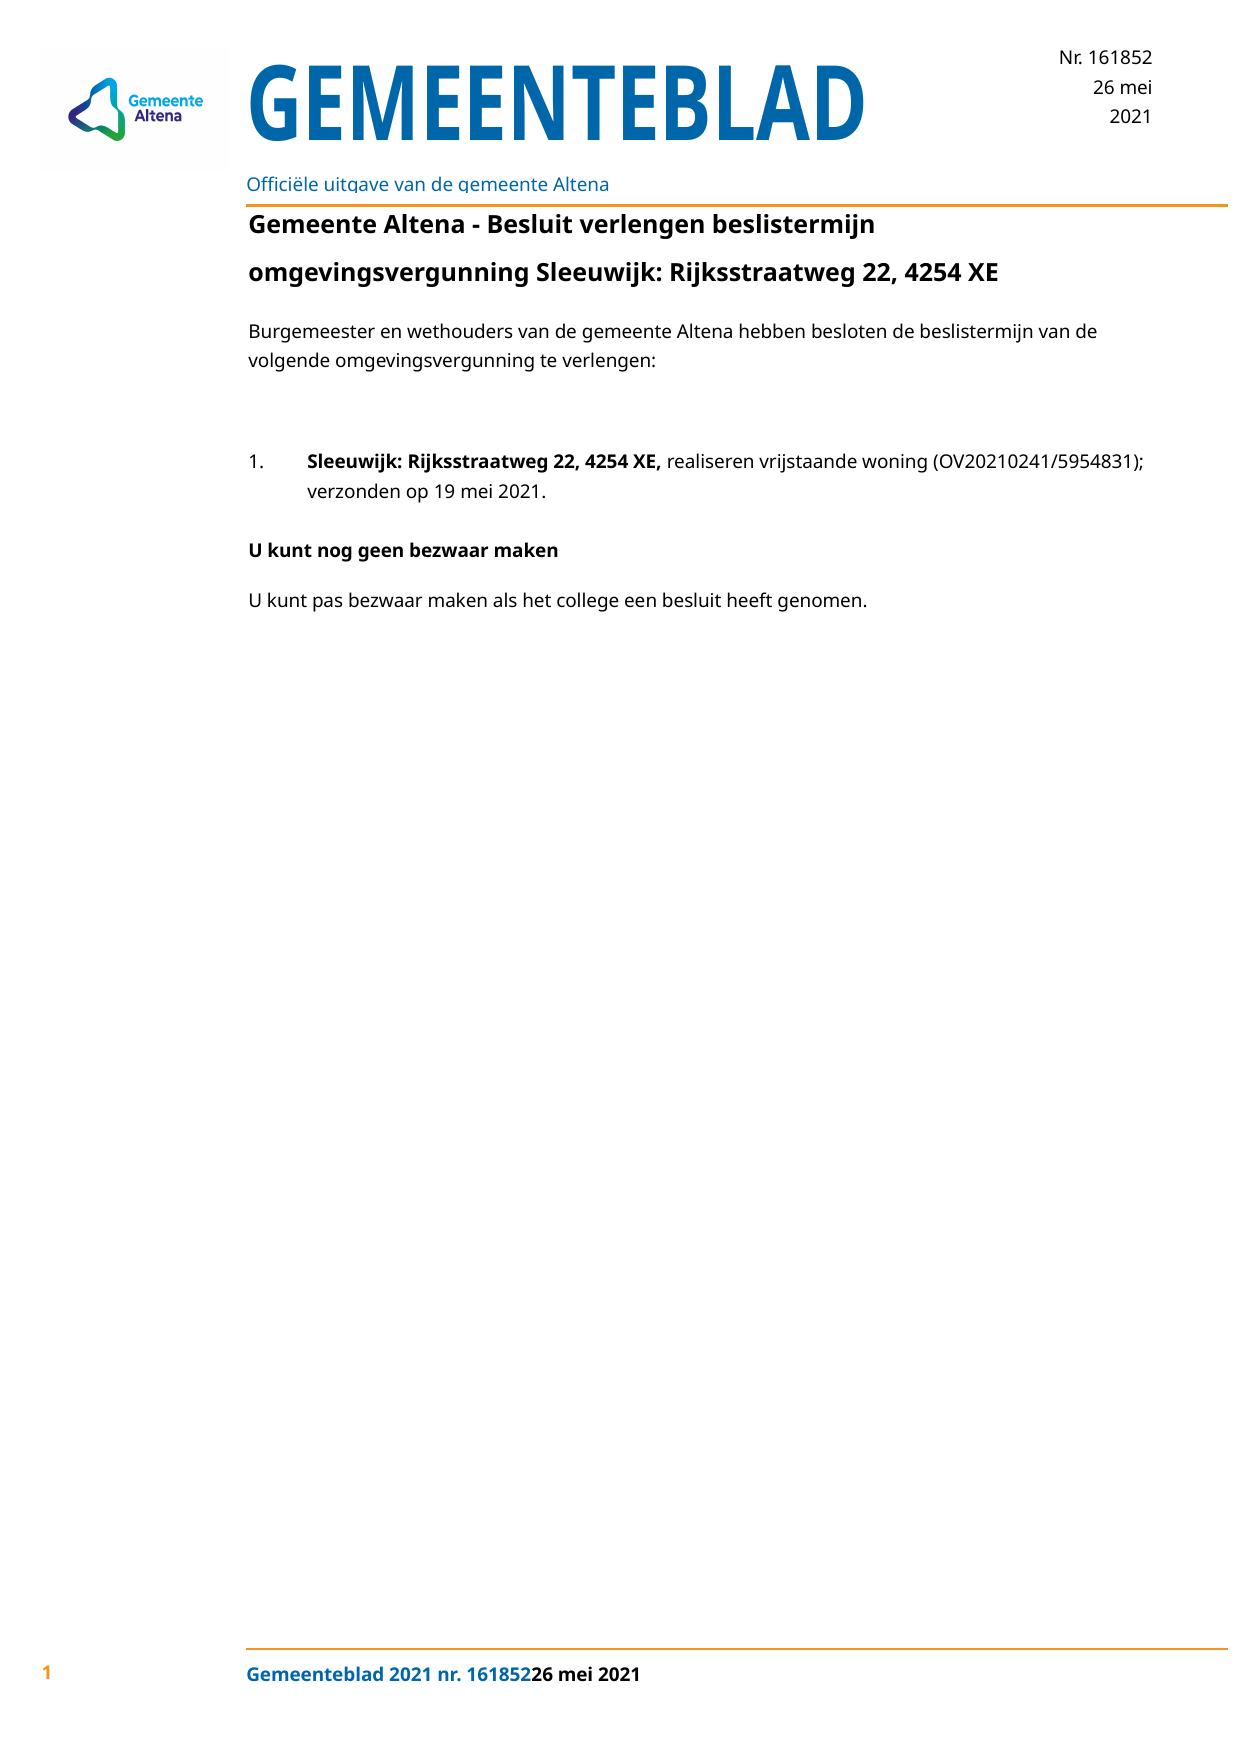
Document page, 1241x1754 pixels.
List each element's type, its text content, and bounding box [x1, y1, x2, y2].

text Burgemeester en wethouders van de gemeente Altena hebben besloten de beslistermijn van de volgende omgevingsvergunning te verlengen: [248, 318, 1152, 373]
text U kunt nog geen bezwaar maken [248, 537, 1152, 563]
text Gemeente Altena - Besluit verlengen beslistermijn omgevingsvergunning Sleeuwijk: Rijksstraatweg 22, 4254 XE [248, 207, 1152, 288]
picture [41, 47, 231, 172]
list Sleeuwijk: Rijksstraatweg 22, 4254 XE, realiseren vrijstaande woning (OV20210241/5954831); verzonden op 19 mei 2021. [248, 448, 1152, 504]
text U kunt pas bezwaar maken als het college een besluit heeft genomen. [248, 587, 1152, 613]
